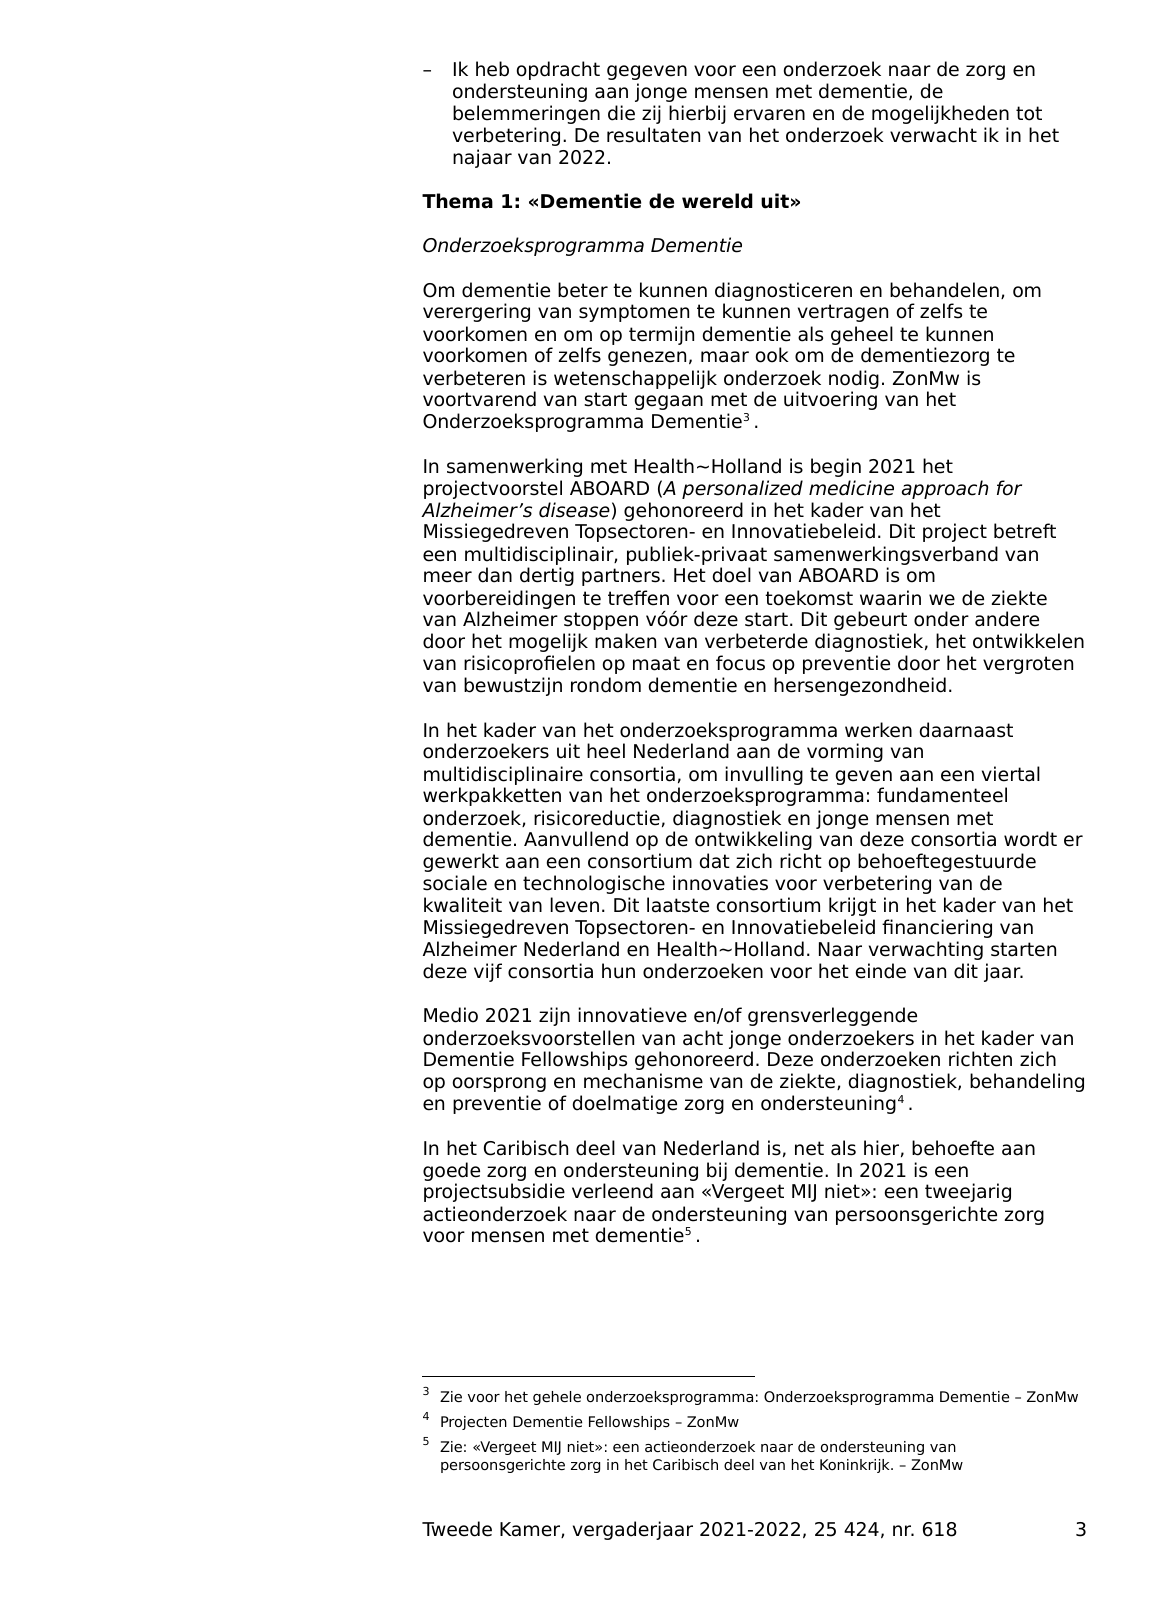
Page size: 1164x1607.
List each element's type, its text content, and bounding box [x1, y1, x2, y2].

subtitle Onderzoeksprogramma Dementie [422, 235, 1087, 257]
text In samenwerking met Health~Holland is begin 2021 het projectvoorstel ABOARD (A personalized medicine approach for Alzheimer’s disease) gehonoreerd in het kader van het Missiegedreven Topsectoren- en Innovatiebeleid. Dit project betreft een multidisciplinair, publiek-privaat samenwerkingsverband van meer dan dertig partners. Het doel van ABOARD is om voorbereidingen te treffen voor een toekomst waarin we de ziekte van Alzheimer stoppen vóór deze start. Dit gebeurt onder andere door het mogelijk maken van verbeterde diagnostiek, het ontwikkelen van risicoprofielen op maat en focus op preventie door het vergroten van bewustzijn rondom dementie en hersengezondheid. [422, 456, 1087, 697]
text Zie voor het gehele onderzoeksprogramma: Onderzoeksprogramma Dementie – ZonMw [422, 1385, 1087, 1407]
text Zie: «Vergeet MIJ niet»: een actieonderzoek naar de ondersteuning van persoonsgerichte zorg in het Caribisch deel van het Koninkrijk. – ZonMw [422, 1435, 1087, 1474]
text Projecten Dementie Fellowships – ZonMw [422, 1410, 1087, 1432]
text – Ik heb opdracht gegeven voor een onderzoek naar de zorg en ondersteuning aan jonge mensen met dementie, de belemmeringen die zij hierbij ervaren en de mogelijkheden tot verbetering. De resultaten van het onderzoek verwacht ik in het najaar van 2022. [422, 59, 1087, 169]
text Om dementie beter te kunnen diagnosticeren en behandelen, om verergering van symptomen te kunnen vertragen of zelfs te voorkomen en om op termijn dementie als geheel te kunnen voorkomen of zelfs genezen, maar ook om de dementiezorg te verbeteren is wetenschappelijk onderzoek nodig. ZonMw is voortvarend van start gegaan met de uitvoering van het Onderzoeksprogramma Dementie. [422, 279, 1087, 433]
subtitle Thema 1: «Dementie de wereld uit» [422, 191, 1087, 213]
text Medio 2021 zijn innovatieve en/of grensverleggende onderzoeksvoorstellen van acht jonge onderzoekers in het kader van Dementie Fellowships gehonoreerd. Deze onderzoeken richten zich op oorsprong en mechanisme van de ziekte, diagnostiek, behandeling en preventie of doelmatige zorg en ondersteuning. [422, 1005, 1087, 1115]
text In het kader van het onderzoeksprogramma werken daarnaast onderzoekers uit heel Nederland aan de vorming van multidisciplinaire consortia, om invulling te geven aan een viertal werkpakketten van het onderzoeksprogramma: fundamenteel onderzoek, risicoreductie, diagnostiek en jonge mensen met dementie. Aanvullend op de ontwikkeling van deze consortia wordt er gewerkt aan een consortium dat zich richt op behoeftegestuurde sociale en technologische innovaties voor verbetering van de kwaliteit van leven. Dit laatste consortium krijgt in het kader van het Missiegedreven Topsectoren- en Innovatiebeleid financiering van Alzheimer Nederland en Health~Holland. Naar verwachting starten deze vijf consortia hun onderzoeken voor het einde van dit jaar. [422, 719, 1087, 983]
text In het Caribisch deel van Nederland is, net als hier, behoefte aan goede zorg en ondersteuning bij dementie. In 2021 is een projectsubsidie verleend aan «Vergeet MIJ niet»: een tweejarig actieonderzoek naar de ondersteuning van persoonsgerichte zorg voor mensen met dementie. [422, 1137, 1087, 1247]
